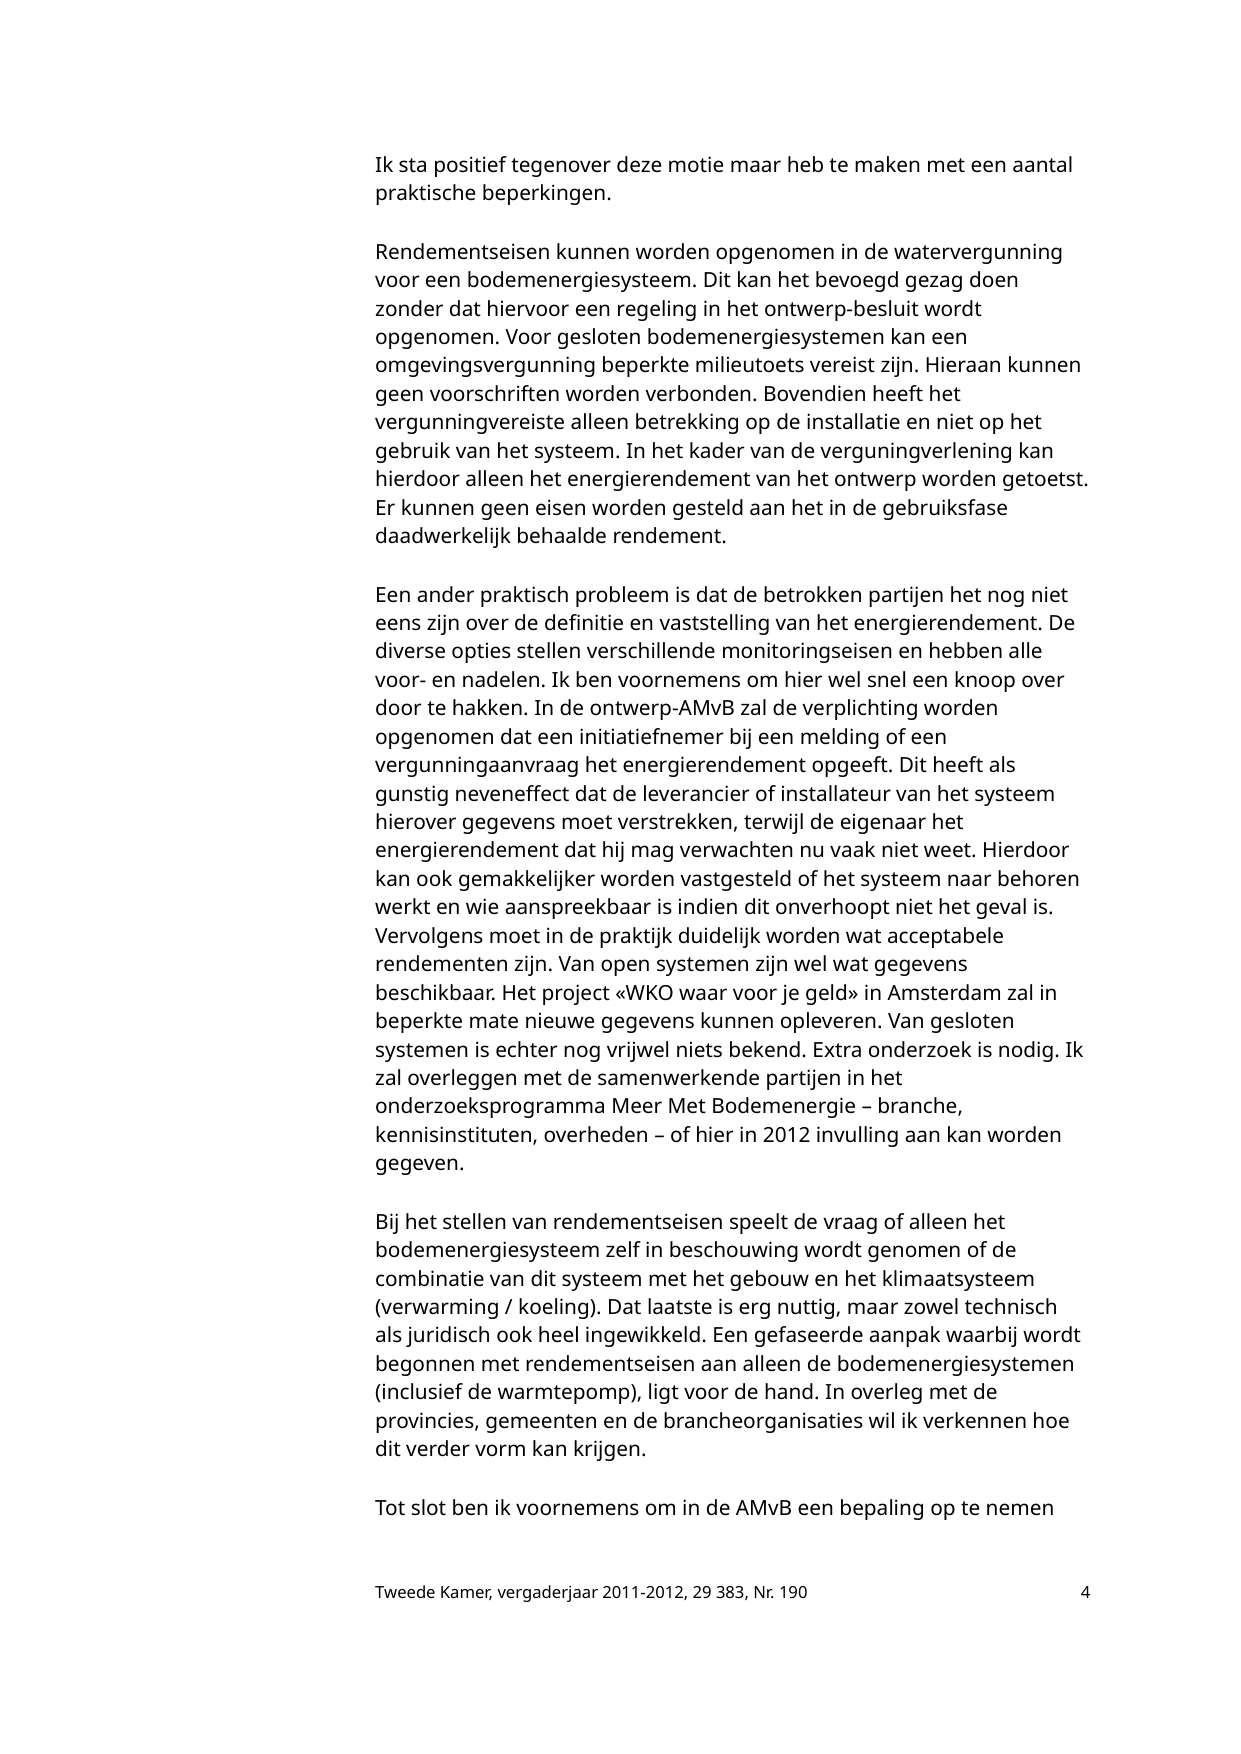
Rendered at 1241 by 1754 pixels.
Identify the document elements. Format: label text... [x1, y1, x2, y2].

text Vervolgens moet in de praktijk duidelijk worden wat acceptabele rendementen zijn. Van open systemen zijn wel wat gegevens beschikbaar. Het project «WKO waar voor je geld» in Amsterdam zal in beperkte mate nieuwe gegevens kunnen opleveren. Van gesloten systemen is echter nog vrijwel niets bekend. Extra onderzoek is nodig. Ik zal overleggen met de samenwerkende partijen in het onderzoeksprogramma Meer Met Bodemenergie – branche, kennisinstituten, overheden – of hier in 2012 invulling aan kan worden gegeven. [375, 921, 1090, 1177]
text Ik sta positief tegenover deze motie maar heb te maken met een aantal praktische beperkingen. [375, 150, 1090, 207]
text Bij het stellen van rendementseisen speelt de vraag of alleen het bodemenergiesysteem zelf in beschouwing wordt genomen of de combinatie van dit systeem met het gebouw en het klimaatsysteem (verwarming / koeling). Dat laatste is erg nuttig, maar zowel technisch als juridisch ook heel ingewikkeld. Een gefaseerde aanpak waarbij wordt begonnen met rendementseisen aan alleen de bodemenergiesystemen (inclusief de warmtepomp), ligt voor de hand. In overleg met de provincies, gemeenten en de brancheorganisaties wil ik verkennen hoe dit verder vorm kan krijgen. [375, 1207, 1090, 1463]
text Tot slot ben ik voornemens om in de AMvB een bepaling op te nemen [375, 1493, 1090, 1521]
text Een ander praktisch probleem is dat de betrokken partijen het nog niet eens zijn over de definitie en vaststelling van het energierendement. De diverse opties stellen verschillende monitoringseisen en hebben alle voor- en nadelen. Ik ben voornemens om hier wel snel een knoop over door te hakken. In de ontwerp-AMvB zal de verplichting worden opgenomen dat een initiatiefnemer bij een melding of een vergunningaanvraag het energierendement opgeeft. Dit heeft als gunstig neveneffect dat de leverancier of installateur van het systeem hierover gegevens moet verstrekken, terwijl de eigenaar het energierendement dat hij mag verwachten nu vaak niet weet. Hierdoor kan ook gemakkelijker worden vastgesteld of het systeem naar behoren werkt en wie aanspreekbaar is indien dit onverhoopt niet het geval is. [375, 580, 1090, 921]
text Rendementseisen kunnen worden opgenomen in de watervergunning voor een bodemenergiesysteem. Dit kan het bevoegd gezag doen zonder dat hiervoor een regeling in het ontwerp-besluit wordt opgenomen. Voor gesloten bodemenergiesystemen kan een omgevingsvergunning beperkte milieutoets vereist zijn. Hieraan kunnen geen voorschriften worden verbonden. Bovendien heeft het vergunningvereiste alleen betrekking op de installatie en niet op het gebruik van het systeem. In het kader van de verguningverlening kan hierdoor alleen het energierendement van het ontwerp worden getoetst. Er kunnen geen eisen worden gesteld aan het in de gebruiksfase daadwerkelijk behaalde rendement. [375, 237, 1090, 550]
